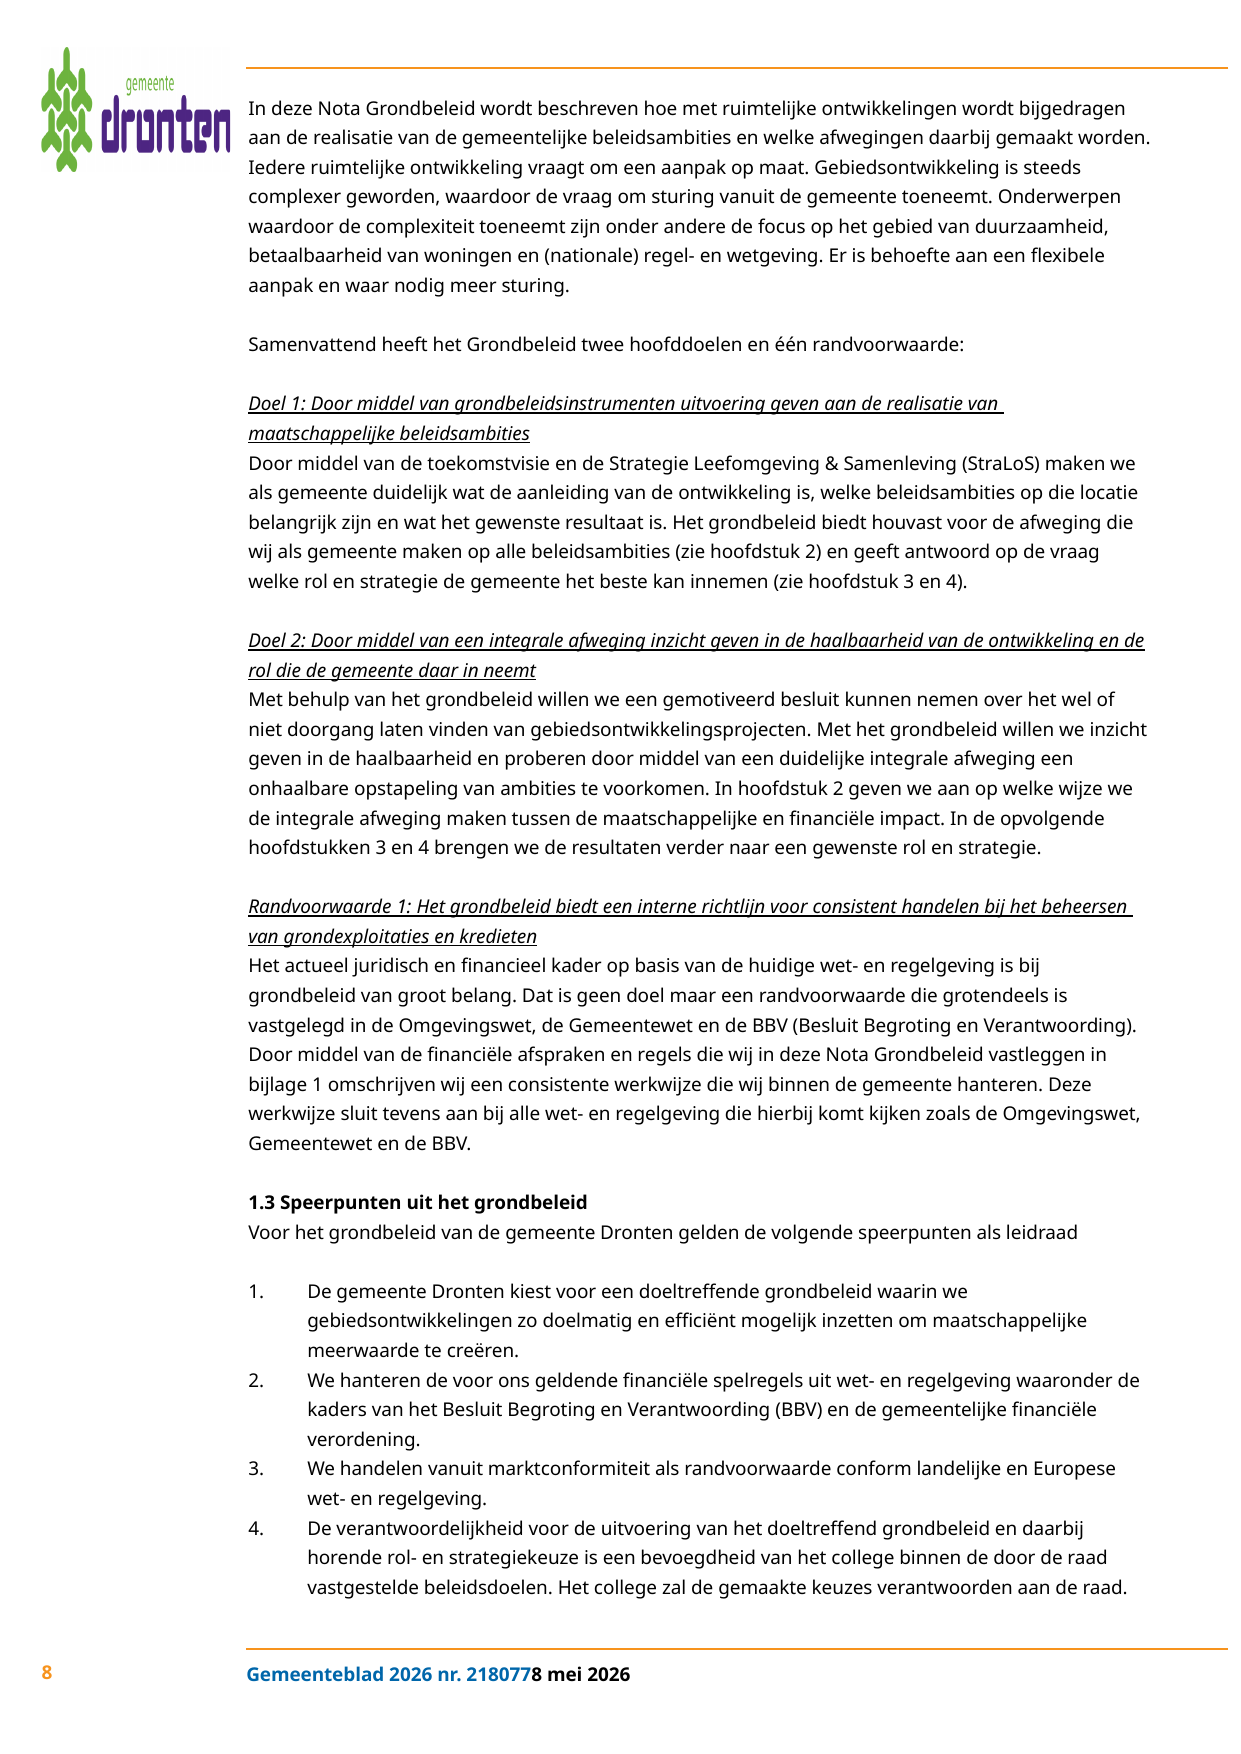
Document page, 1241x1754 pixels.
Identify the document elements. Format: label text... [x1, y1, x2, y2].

text Het actueel juridisch en financieel kader op basis van de huidige wet- en regelgeving is bij grondbeleid van groot belang. Dat is geen doel maar een randvoorwaarde die grotendeels is vastgelegd in de Omgevingswet, de Gemeentewet en de BBV (Besluit Begroting en Verantwoording). Door middel van de financiële afspraken en regels die wij in deze Nota Grondbeleid vastleggen in bijlage 1 omschrijven wij een consistente werkwijze die wij binnen de gemeente hanteren. Deze werkwijze sluit tevens aan bij alle wet- en regelgeving die hierbij komt kijken zoals de Omgevingswet, Gemeentewet en de BBV. [248, 953, 1152, 1156]
text Doel 2: Door middel van een integrale afweging inzicht geven in de haalbaarheid van de ontwikkeling en de rol die de gemeente daar in neemt [248, 627, 1152, 683]
list De gemeente Dronten kiest voor een doeltreffende grondbeleid waarin we gebiedsontwikkelingen zo doelmatig en efficiënt mogelijk inzetten om maatschappelijke meerwaarde te creëren. [248, 1278, 1152, 1363]
text Doel 1: Door middel van grondbeleidsinstrumenten uitvoering geven aan de realisatie van maatschappelijke beleidsambities [248, 391, 1152, 446]
list We handelen vanuit marktconformiteit als randvoorwaarde conform landelijke en Europese wet- en regelgeving. [248, 1456, 1152, 1511]
list We hanteren de voor ons geldende financiële spelregels uit wet- en regelgeving waaronder de kaders van het Besluit Begroting en Verantwoording (BBV) en de gemeentelijke financiële verordening. [248, 1367, 1152, 1452]
text In deze Nota Grondbeleid wordt beschreven hoe met ruimtelijke ontwikkelingen wordt bijgedragen aan de realisatie van de gemeentelijke beleidsambities en welke afwegingen daarbij gemaakt worden. Iedere ruimtelijke ontwikkeling vraagt om een aanpak op maat. Gebiedsontwikkeling is steeds complexer geworden, waardoor de vraag om sturing vanuit de gemeente toeneemt. Onderwerpen waardoor de complexiteit toeneemt zijn onder andere de focus op het gebied van duurzaamheid, betaalbaarheid van woningen en (nationale) regel- en wetgeving. Er is behoefte aan een flexibele aanpak en waar nodig meer sturing. [248, 95, 1152, 298]
text Samenvattend heeft het Grondbeleid twee hoofddoelen en één randvoorwaarde: [248, 331, 1152, 357]
text Randvoorwaarde 1: Het grondbeleid biedt een interne richtlijn voor consistent handelen bij het beheersen van grondexploitaties en kredieten [248, 893, 1152, 949]
picture [41, 47, 231, 172]
text 1.3 Speerpunten uit het grondbeleid [248, 1189, 1152, 1215]
text Met behulp van het grondbeleid willen we een gemotiveerd besluit kunnen nemen over het wel of niet doorgang laten vinden van gebiedsontwikkelingsprojecten. Met het grondbeleid willen we inzicht geven in de haalbaarheid en proberen door middel van een duidelijke integrale afweging een onhaalbare opstapeling van ambities te voorkomen. In hoofdstuk 2 geven we aan op welke wijze we de integrale afweging maken tussen de maatschappelijke en financiële impact. In de opvolgende hoofdstukken 3 en 4 brengen we de resultaten verder naar een gewenste rol en strategie. [248, 686, 1152, 860]
text Voor het grondbeleid van de gemeente Dronten gelden de volgende speerpunten als leidraad [248, 1219, 1152, 1245]
list De verantwoordelijkheid voor de uitvoering van het doeltreffend grondbeleid en daarbij horende rol- en strategiekeuze is een bevoegdheid van het college binnen de door de raad vastgestelde beleidsdoelen. Het college zal de gemaakte keuzes verantwoorden aan de raad. [248, 1515, 1152, 1600]
text Door middel van de toekomstvisie en de Strategie Leefomgeving & Samenleving (StraLoS) maken we als gemeente duidelijk wat de aanleiding van de ontwikkeling is, welke beleidsambities op die locatie belangrijk zijn en wat het gewenste resultaat is. Het grondbeleid biedt houvast voor de afweging die wij als gemeente maken op alle beleidsambities (zie hoofdstuk 2) en geeft antwoord op de vraag welke rol en strategie de gemeente het beste kan innemen (zie hoofdstuk 3 en 4). [248, 450, 1152, 594]
